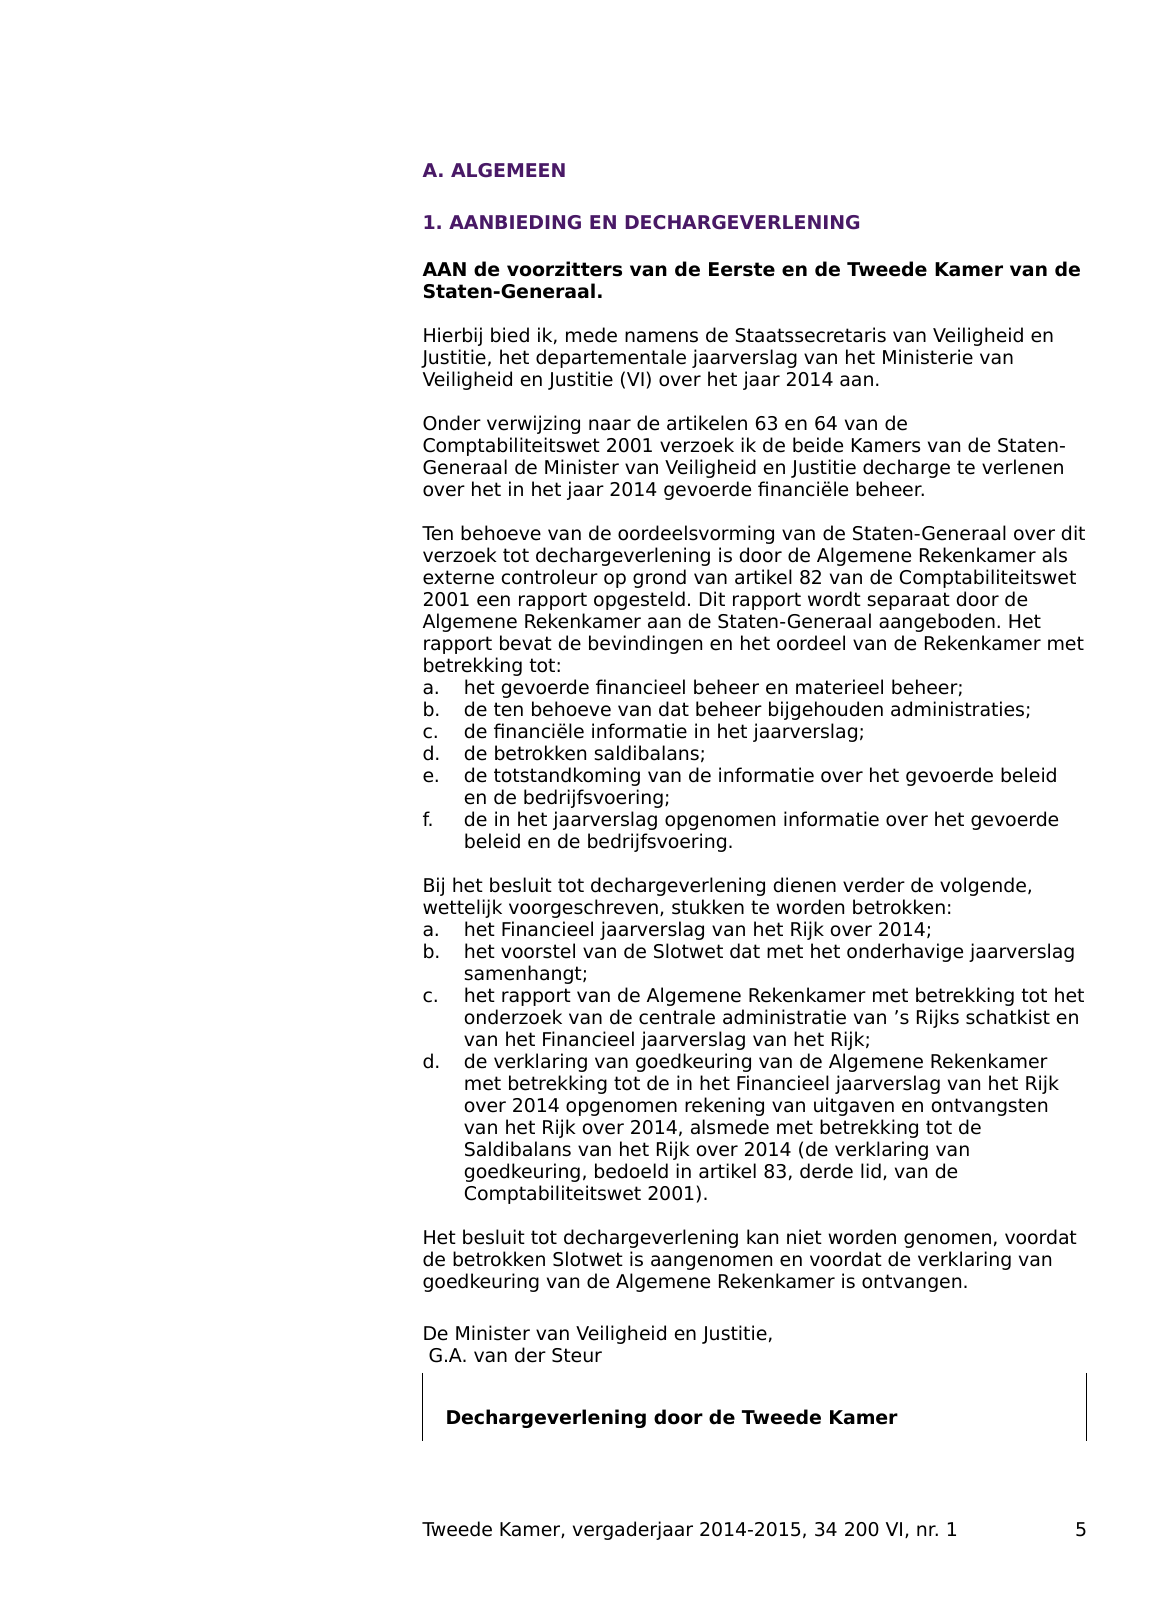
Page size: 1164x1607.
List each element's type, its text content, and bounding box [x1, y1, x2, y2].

text e. de totstandkoming van de informatie over het gevoerde beleid en de bedrijfsvoering; [422, 765, 1087, 809]
text Het besluit tot dechargeverlening kan niet worden genomen, voordat de betrokken Slotwet is aangenomen en voordat de verklaring van goedkeuring van de Algemene Rekenkamer is ontvangen. [422, 1227, 1087, 1293]
text AAN de voorzitters van de Eerste en de Tweede Kamer van de Staten-Generaal. [422, 259, 1087, 303]
text Bij het besluit tot dechargeverlening dienen verder de volgende, wettelijk voorgeschreven, stukken te worden betrokken: [422, 875, 1087, 919]
text a. het gevoerde financieel beheer en materieel beheer; [422, 677, 1087, 699]
text d. de verklaring van goedkeuring van de Algemene Rekenkamer met betrekking tot de in het Financieel jaarverslag van het Rijk over 2014 opgenomen rekening van uitgaven en ontvangsten van het Rijk over 2014, alsmede met betrekking tot de Saldibalans van het Rijk over 2014 (de verklaring van goedkeuring, bedoeld in artikel 83, derde lid, van de Comptabiliteitswet 2001). [422, 1051, 1087, 1205]
text b. het voorstel van de Slotwet dat met het onderhavige jaarverslag samenhangt; [422, 941, 1087, 985]
text f. de in het jaarverslag opgenomen informatie over het gevoerde beleid en de bedrijfsvoering. [422, 809, 1087, 853]
text c. het rapport van de Algemene Rekenkamer met betrekking tot het onderzoek van de centrale administratie van ’s Rijks schatkist en van het Financieel jaarverslag van het Rijk; [422, 985, 1087, 1051]
text Ten behoeve van de oordeelsvorming van de Staten-Generaal over dit verzoek tot dechargeverlening is door de Algemene Rekenkamer als externe controleur op grond van artikel 82 van de Comptabiliteitswet 2001 een rapport opgesteld. Dit rapport wordt separaat door de Algemene Rekenkamer aan de Staten-Generaal aangeboden. Het rapport bevat de bevindingen en het oordeel van de Rekenkamer met betrekking tot: [422, 523, 1087, 677]
text b. de ten behoeve van dat beheer bijgehouden administraties; [422, 699, 1087, 721]
text Onder verwijzing naar de artikelen 63 en 64 van de Comptabiliteitswet 2001 verzoek ik de beide Kamers van de Staten-Generaal de Minister van Veiligheid en Justitie decharge te verlenen over het in het jaar 2014 gevoerde financiële beheer. [422, 413, 1087, 501]
subtitle A. ALGEMEEN [422, 160, 1087, 182]
subtitle 1. AANBIEDING EN DECHARGEVERLENING [422, 212, 1087, 234]
table_header Dechargeverlening door de Tweede Kamer [423, 1373, 1086, 1441]
text Hierbij bied ik, mede namens de Staatssecretaris van Veiligheid en Justitie, het departementale jaarverslag van het Ministerie van Veiligheid en Justitie (VI) over het jaar 2014 aan. [422, 325, 1087, 391]
text De Minister van Veiligheid en Justitie, G.A. van der Steur [422, 1323, 1087, 1367]
text c. de financiële informatie in het jaarverslag; [422, 721, 1087, 743]
text d. de betrokken saldibalans; [422, 743, 1087, 765]
text a. het Financieel jaarverslag van het Rijk over 2014; [422, 919, 1087, 941]
